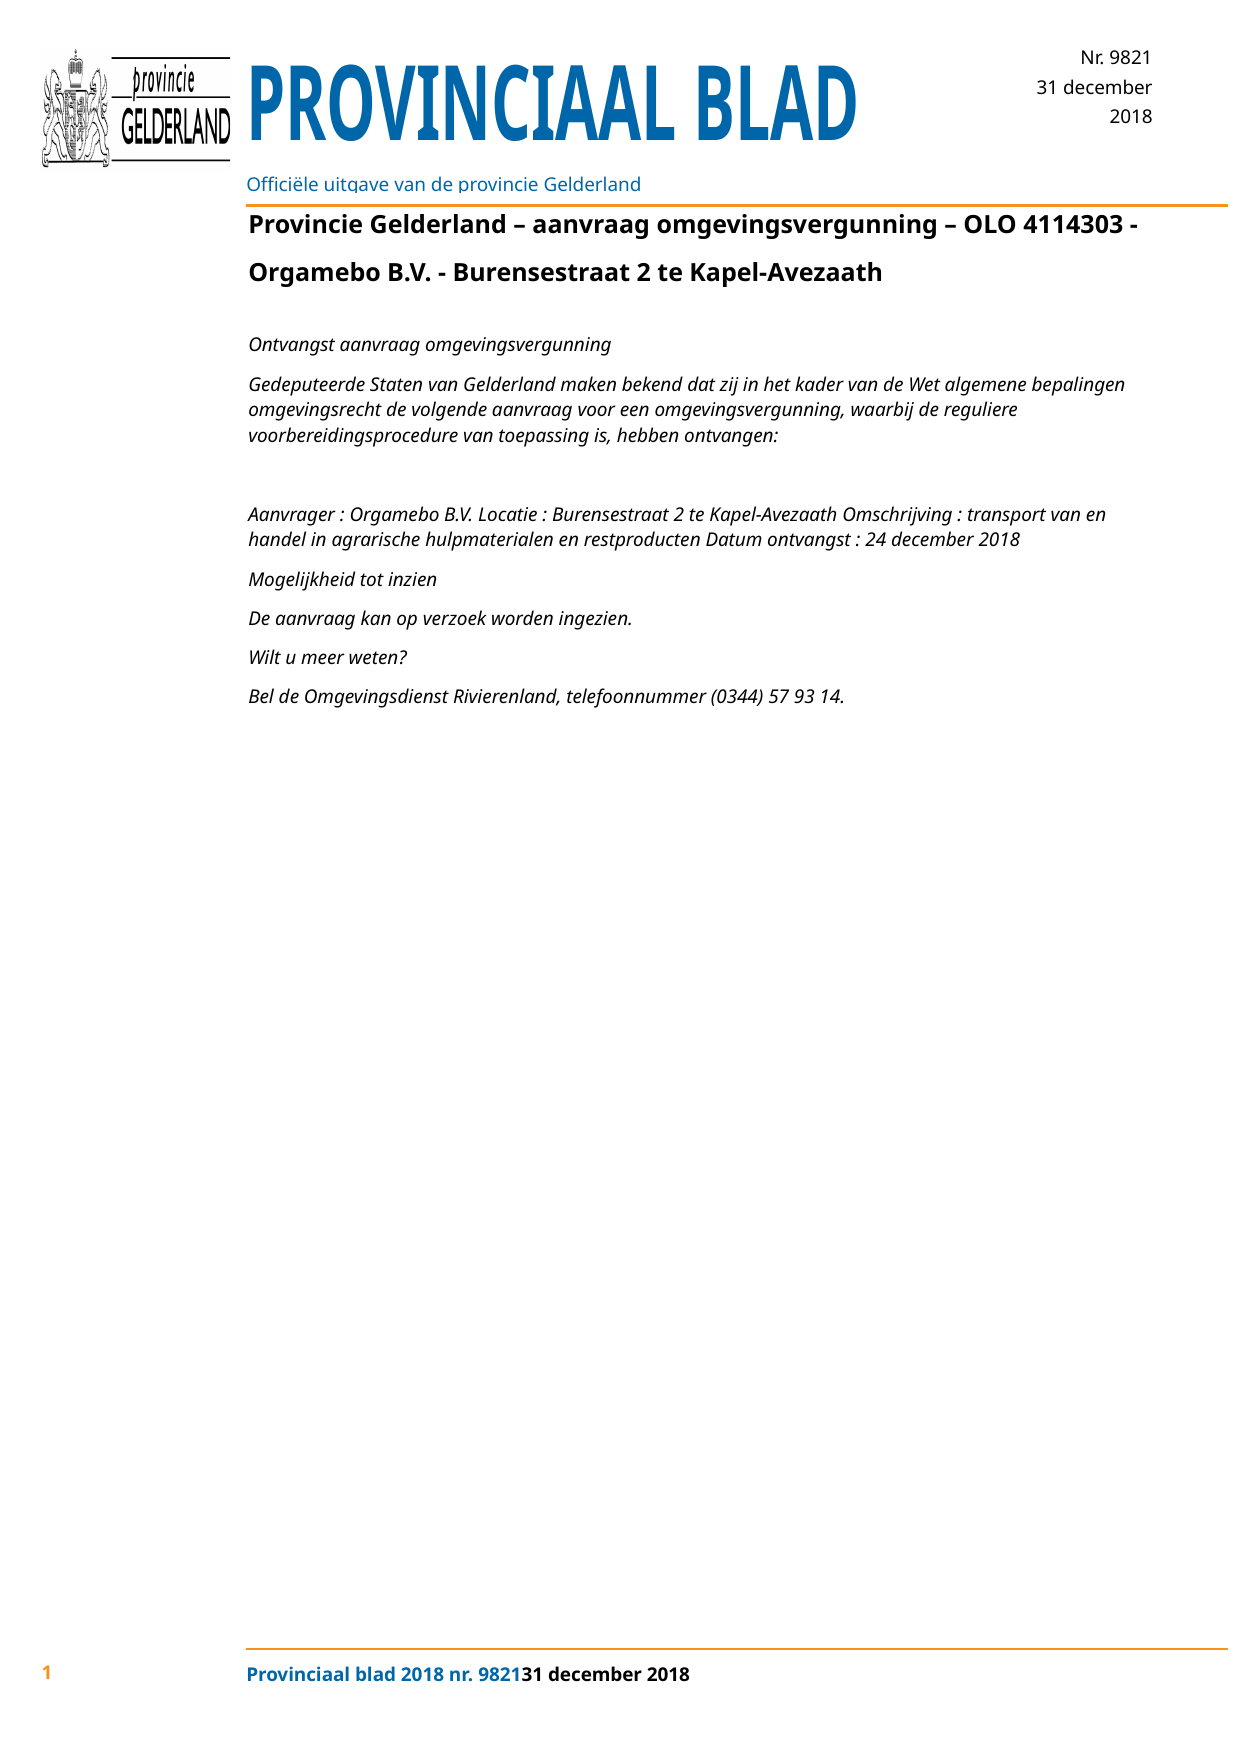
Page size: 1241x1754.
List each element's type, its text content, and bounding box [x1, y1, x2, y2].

text De aanvraag kan op verzoek worden ingezien. [248, 605, 1152, 631]
text Gedeputeerde Staten van Gelderland maken bekend dat zij in het kader van de Wet algemene bepalingen omgevingsrecht de volgende aanvraag voor een omgevingsvergunning, waarbij de reguliere voorbereidingsprocedure van toepassing is, hebben ontvangen: [248, 371, 1152, 448]
picture [41, 47, 231, 172]
text Aanvrager : Orgamebo B.V. Locatie : Burensestraat 2 te Kapel-Avezaath Omschrijving : transport van en handel in agrarische hulpmaterialen en restproducten Datum ontvangst : 24 december 2018 [248, 501, 1152, 552]
text Ontvangst aanvraag omgevingsvergunning [248, 331, 1152, 357]
text Mogelijkheid tot inzien [248, 566, 1152, 591]
text Bel de Omgevingsdienst Rivierenland, telefoonnummer (0344) 57 93 14. [248, 683, 1152, 709]
text Wilt u meer weten? [248, 644, 1152, 670]
text Provincie Gelderland – aanvraag omgevingsvergunning – OLO 4114303 - Orgamebo B.V. - Burensestraat 2 te Kapel-Avezaath [248, 207, 1152, 288]
